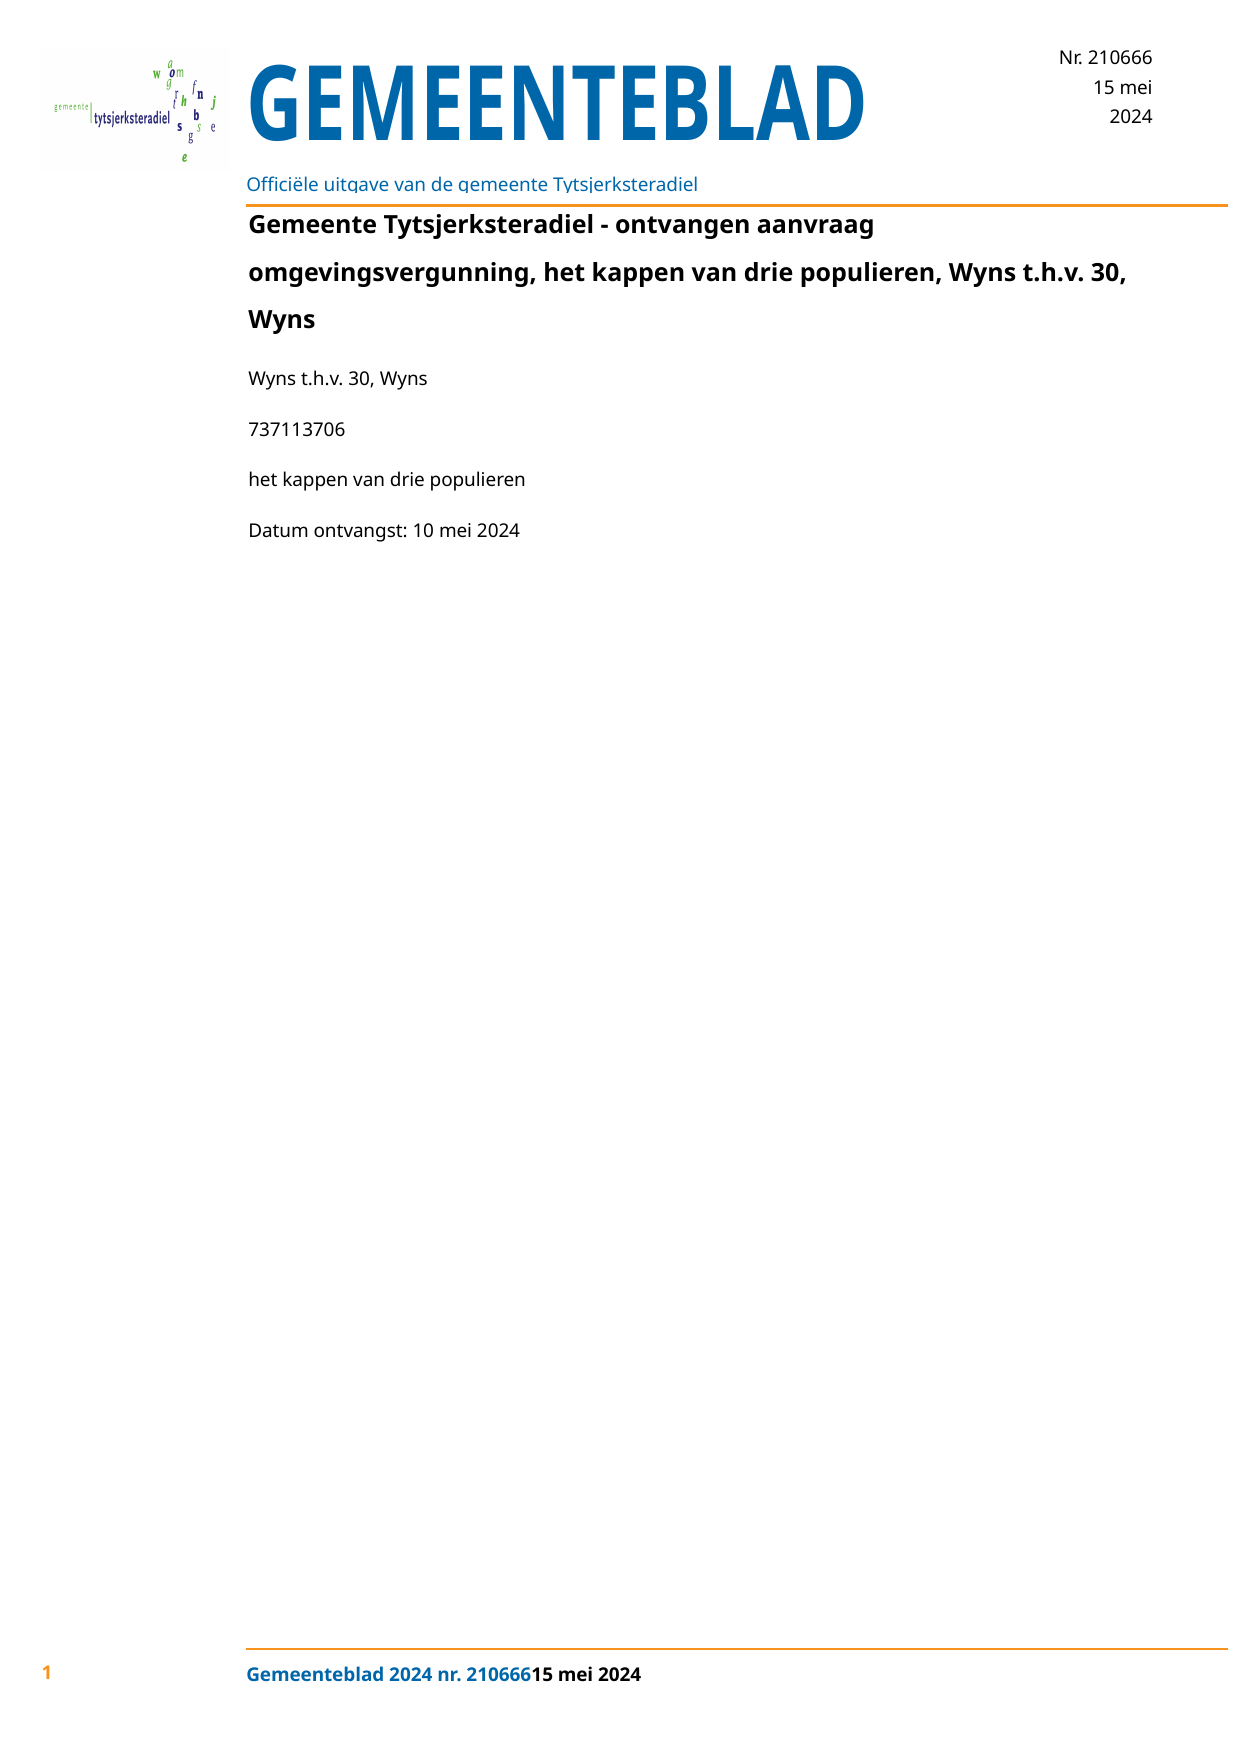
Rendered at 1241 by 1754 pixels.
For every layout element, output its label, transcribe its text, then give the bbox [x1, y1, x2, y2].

text Gemeente Tytsjerksteradiel - ontvangen aanvraag omgevingsvergunning, het kappen van drie populieren, Wyns t.h.v. 30, Wyns [248, 207, 1152, 336]
text het kappen van drie populieren [248, 466, 1152, 492]
picture [41, 47, 231, 172]
text Wyns t.h.v. 30, Wyns [248, 366, 1152, 391]
text 737113706 [248, 416, 1152, 442]
text Datum ontvangst: 10 mei 2024 [248, 517, 1152, 542]
